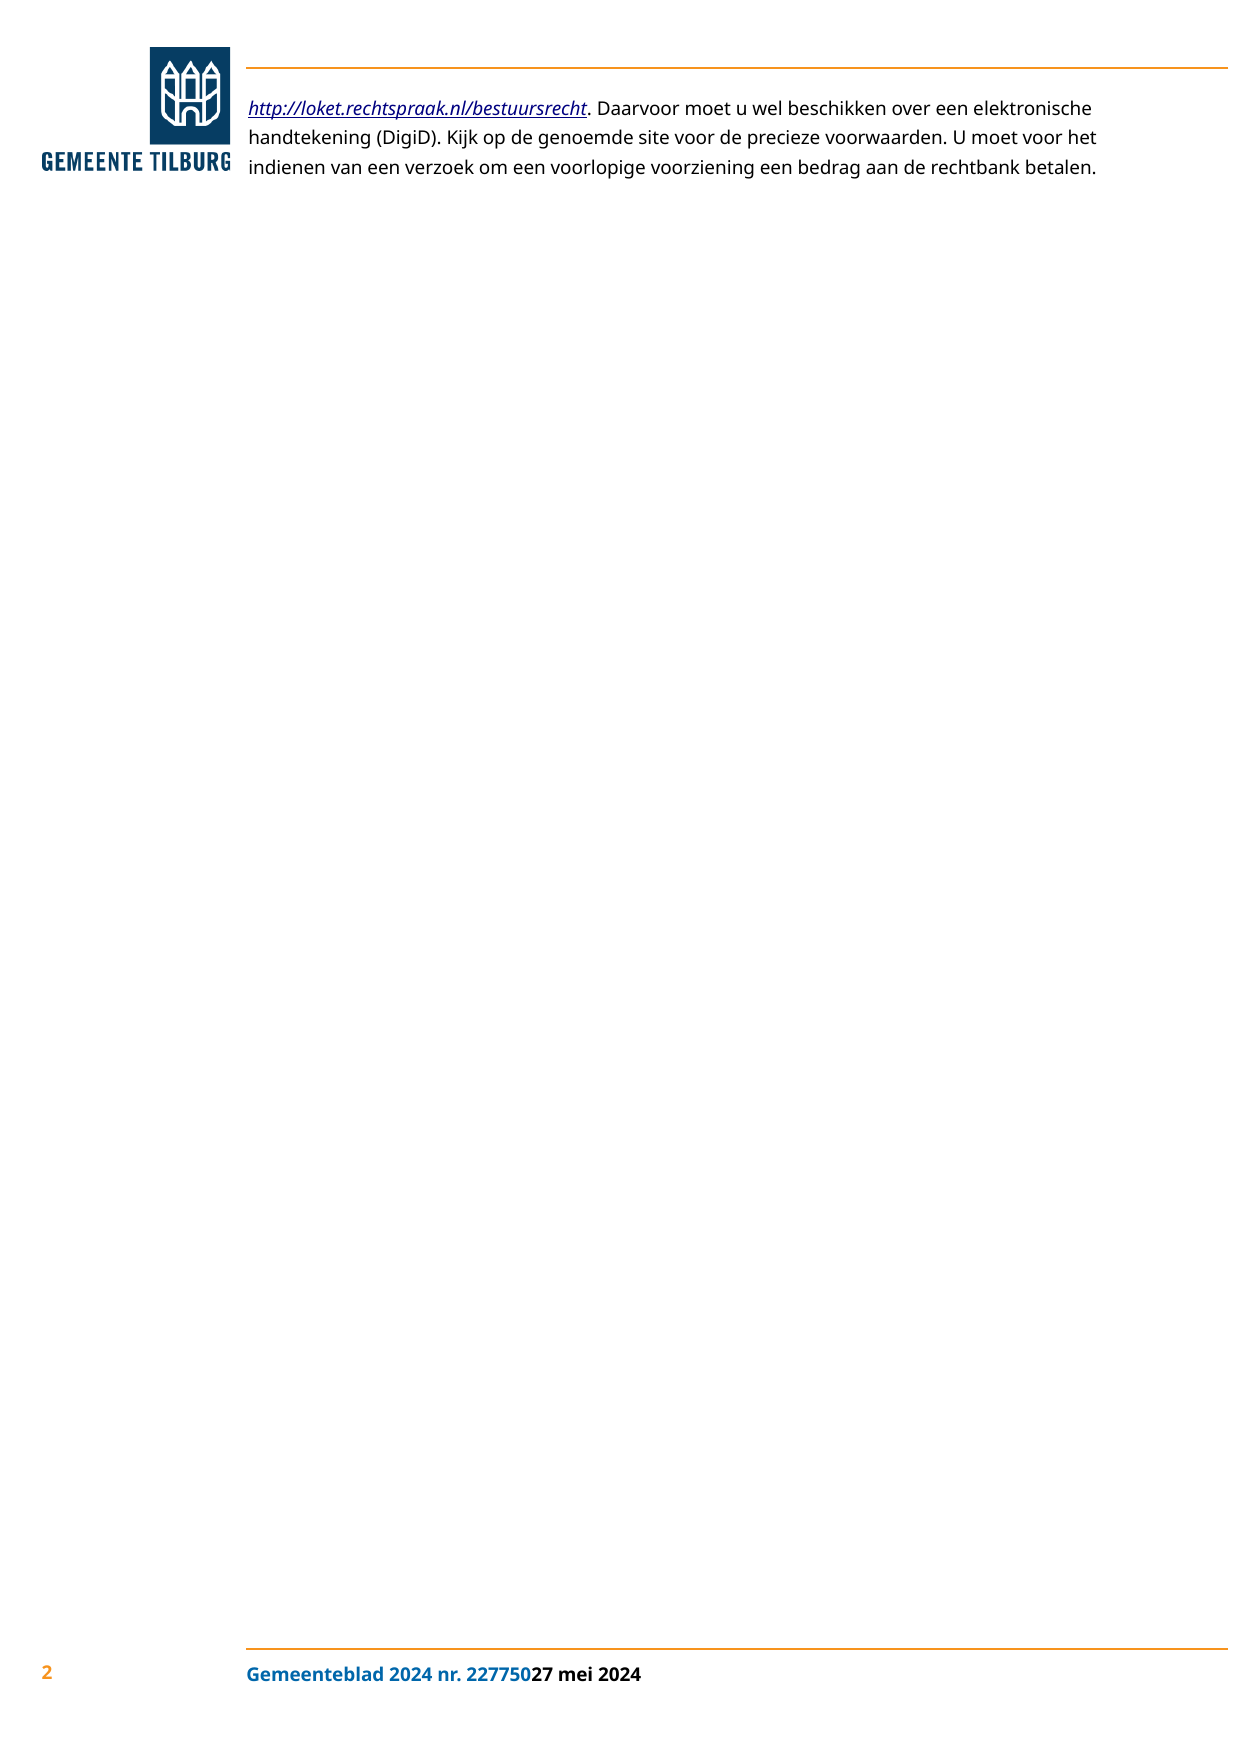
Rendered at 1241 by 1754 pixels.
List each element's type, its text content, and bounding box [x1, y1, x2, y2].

picture [41, 47, 231, 172]
text http://loket.rechtspraak.nl/bestuursrecht. Daarvoor moet u wel beschikken over een elektronische handtekening (DigiD). Kijk op de genoemde site voor de precieze voorwaarden. U moet voor het indienen van een verzoek om een voorlopige voorziening een bedrag aan de rechtbank betalen. [248, 95, 1152, 180]
